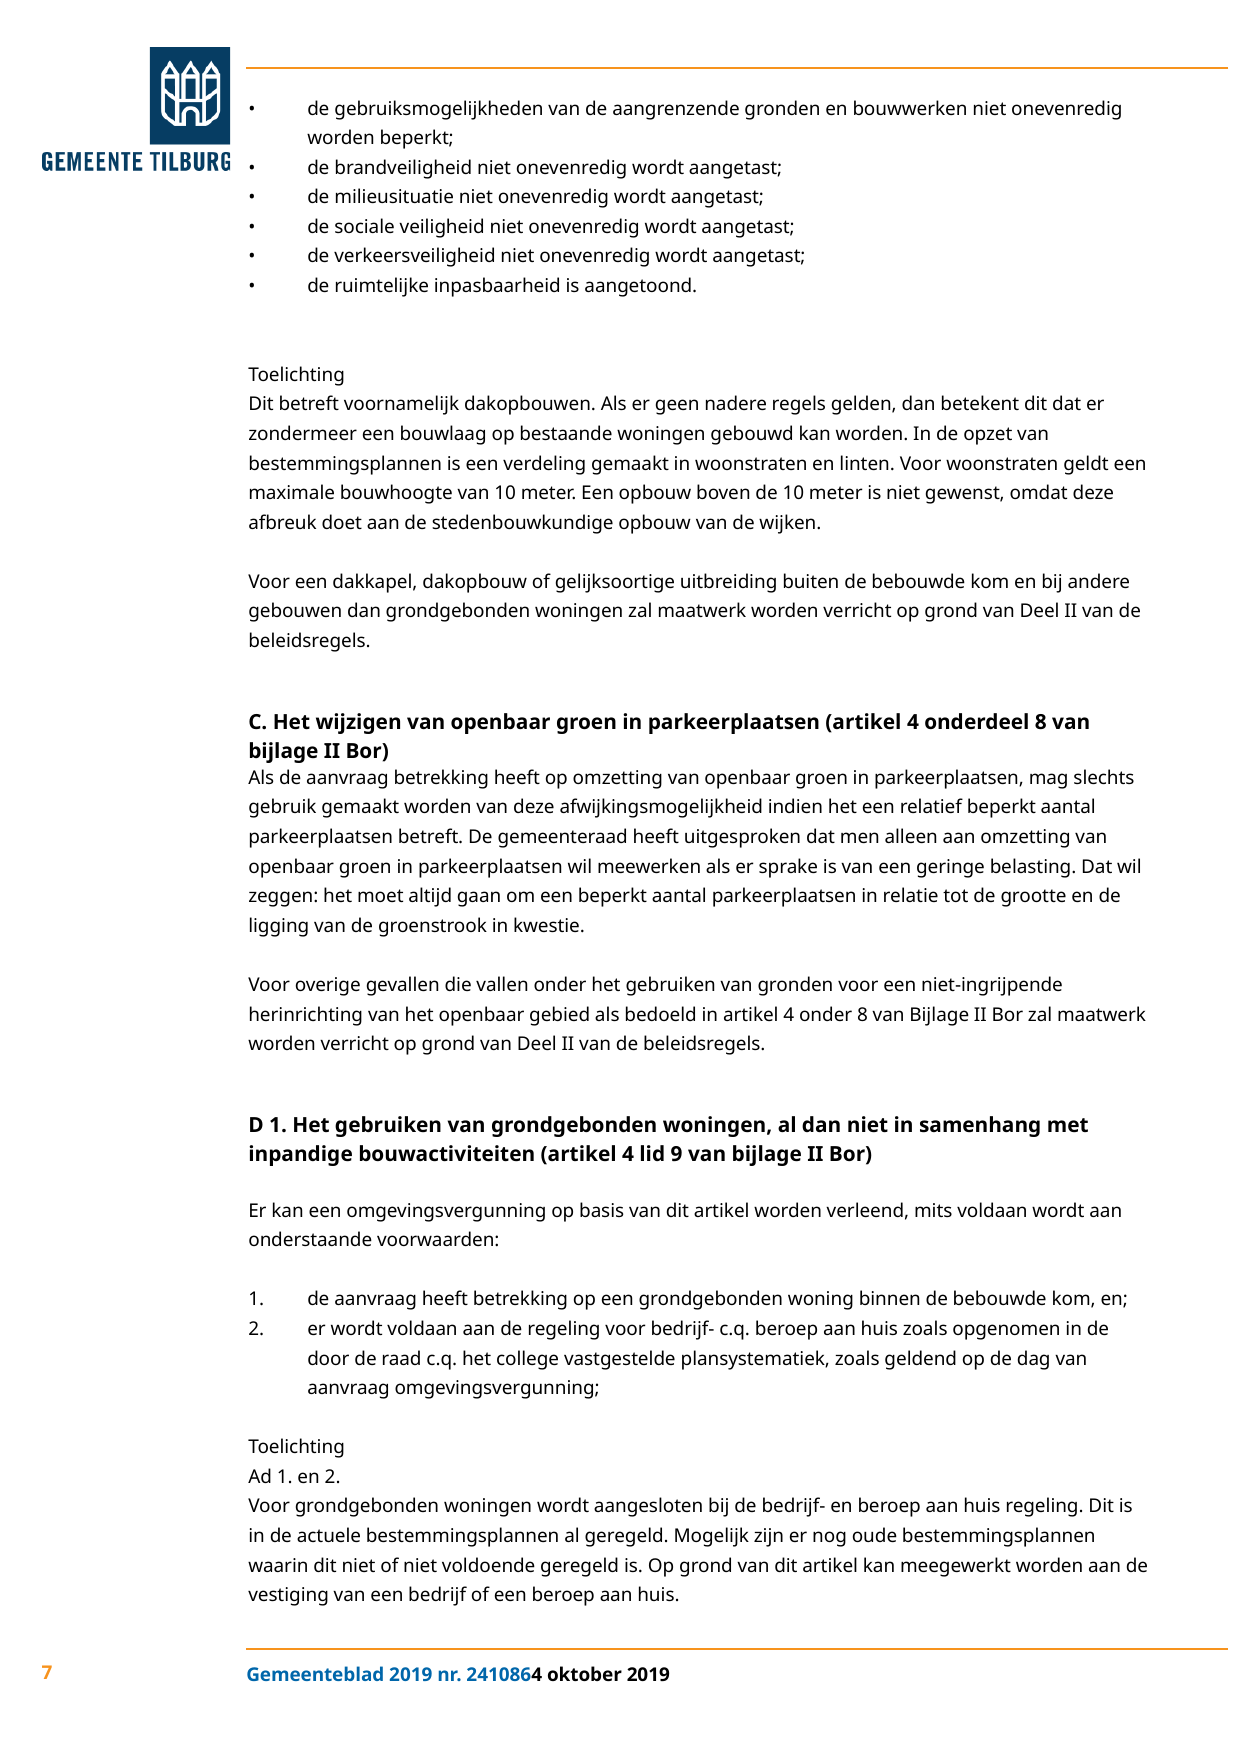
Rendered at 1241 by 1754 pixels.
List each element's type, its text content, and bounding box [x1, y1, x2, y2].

text D 1. Het gebruiken van grondgebonden woningen, al dan niet in samenhang met inpandige bouwactiviteiten (artikel 4 lid 9 van bijlage II Bor) [248, 1110, 1152, 1167]
picture [41, 47, 231, 172]
list de milieusituatie niet onevenredig wordt aangetast; [248, 183, 1152, 209]
list de ruimtelijke inpasbaarheid is aangetoond. [248, 272, 1152, 298]
list de aanvraag heeft betrekking op een grondgebonden woning binnen de bebouwde kom, en; [248, 1286, 1152, 1311]
text Er kan een omgevingsvergunning op basis van dit artikel worden verleend, mits voldaan wordt aan onderstaande voorwaarden: [248, 1197, 1152, 1252]
text Voor grondgebonden woningen wordt aangesloten bij de bedrijf- en beroep aan huis regeling. Dit is in de actuele bestemmingsplannen al geregeld. Mogelijk zijn er nog oude bestemmingsplannen waarin dit niet of niet voldoende geregeld is. Op grond van dit artikel kan meegewerkt worden aan de vestiging van een bedrijf of een beroep aan huis. [248, 1493, 1152, 1607]
list de sociale veiligheid niet onevenredig wordt aangetast; [248, 213, 1152, 239]
text Dit betreft voornamelijk dakopbouwen. Als er geen nadere regels gelden, dan betekent dit dat er zondermeer een bouwlaag op bestaande woningen gebouwd kan worden. In de opzet van bestemmingsplannen is een verdeling gemaakt in woonstraten en linten. Voor woonstraten geldt een maximale bouwhoogte van 10 meter. Een opbouw boven de 10 meter is niet gewenst, omdat deze afbreuk doet aan de stedenbouwkundige opbouw van de wijken. [248, 391, 1152, 535]
text Toelichting [248, 361, 1152, 387]
text C. Het wijzigen van openbaar groen in parkeerplaatsen (artikel 4 onderdeel 8 van bijlage II Bor) [248, 707, 1152, 764]
text Als de aanvraag betrekking heeft op omzetting van openbaar groen in parkeerplaatsen, mag slechts gebruik gemaakt worden van deze afwijkingsmogelijkheid indien het een relatief beperkt aantal parkeerplaatsen betreft. De gemeenteraad heeft uitgesproken dat men alleen aan omzetting van openbaar groen in parkeerplaatsen wil meewerken als er sprake is van een geringe belasting. Dat wil zeggen: het moet altijd gaan om een beperkt aantal parkeerplaatsen in relatie tot de grootte en de ligging van de groenstrook in kwestie. [248, 764, 1152, 938]
text Voor overige gevallen die vallen onder het gebruiken van gronden voor een niet-ingrijpende herinrichting van het openbaar gebied als bedoeld in artikel 4 onder 8 van Bijlage II Bor zal maatwerk worden verricht op grond van Deel II van de beleidsregels. [248, 971, 1152, 1056]
list de brandveiligheid niet onevenredig wordt aangetast; [248, 154, 1152, 180]
text Toelichting [248, 1433, 1152, 1459]
text Ad 1. en 2. [248, 1463, 1152, 1489]
list er wordt voldaan aan de regeling voor bedrijf- c.q. beroep aan huis zoals opgenomen in de door de raad c.q. het college vastgestelde plansystematiek, zoals geldend op de dag van aanvraag omgevingsvergunning; [248, 1315, 1152, 1400]
text Voor een dakkapel, dakopbouw of gelijksoortige uitbreiding buiten de bebouwde kom en bij andere gebouwen dan grondgebonden woningen zal maatwerk worden verricht op grond van Deel II van de beleidsregels. [248, 568, 1152, 653]
list de gebruiksmogelijkheden van de aangrenzende gronden en bouwwerken niet onevenredig worden beperkt; [248, 95, 1152, 150]
list de verkeersveiligheid niet onevenredig wordt aangetast; [248, 243, 1152, 268]
